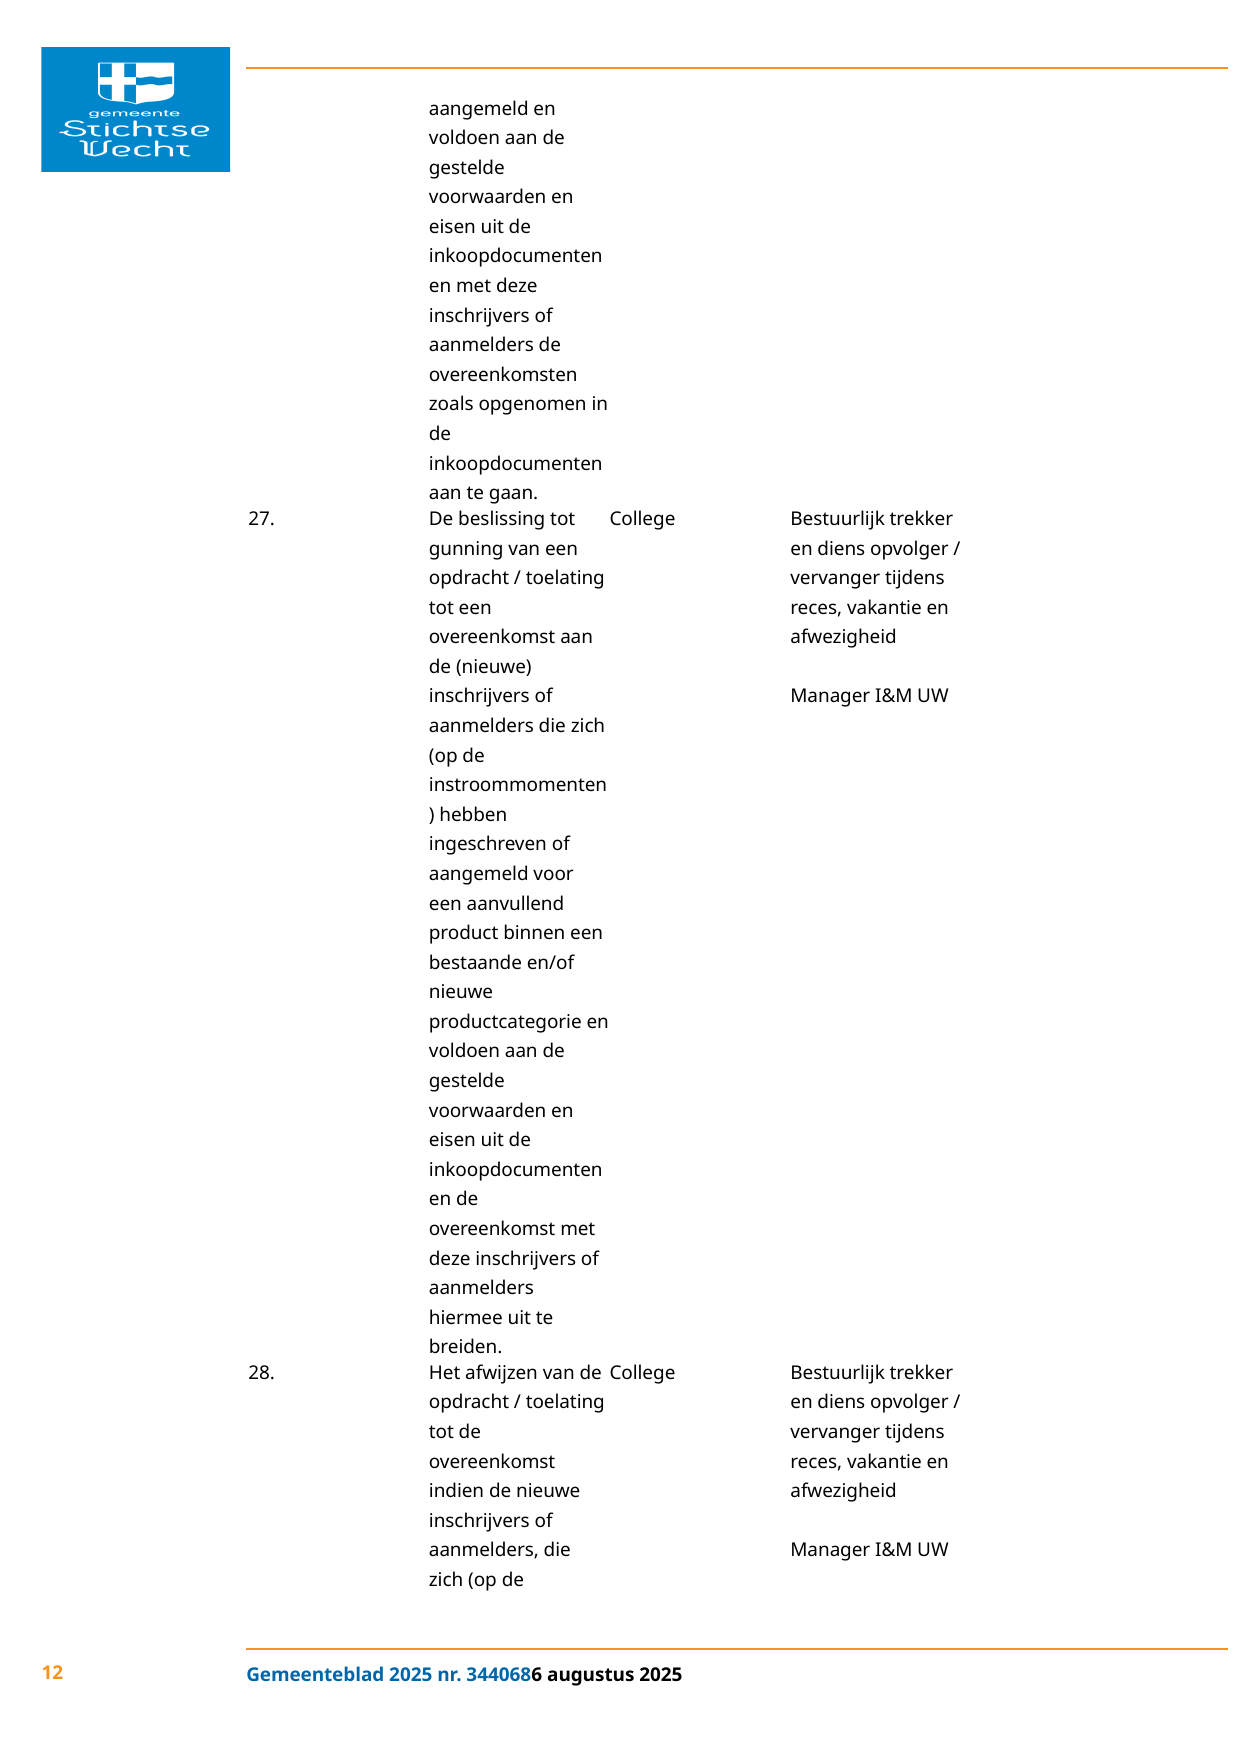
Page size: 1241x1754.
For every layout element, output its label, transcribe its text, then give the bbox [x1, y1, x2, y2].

table_cell [609, 95, 790, 505]
table_cell Het afwijzen van de opdracht / toelating tot de overeenkomst indien de nieuwe inschrijvers of aanmelders, die zich (op de [429, 1359, 609, 1592]
table_cell College [609, 505, 790, 1359]
table_cell aangemeld en voldoen aan de gestelde voorwaarden en eisen uit de inkoopdocumenten en met deze inschrijvers of aanmelders de overeenkomsten zoals opgenomen in de inkoopdocumenten aan te gaan. [429, 95, 609, 505]
picture [137, 63, 174, 103]
table_cell Bestuurlijk trekker en diens opvolger / vervanger tijdens reces, vakantie en afwezigheid Manager I&M UW [790, 1359, 971, 1592]
table_cell De beslissing tot gunning van een opdracht / toelating tot een overeenkomst aan de (nieuwe) inschrijvers of aanmelders die zich (op de instroommomenten) hebben ingeschreven of aangemeld voor een aanvullend product binnen een bestaande en/of nieuwe productcategorie en voldoen aan de gestelde voorwaarden en eisen uit de inkoopdocumenten en de overeenkomst met deze inschrijvers of aanmelders hiermee uit te breiden. [429, 505, 609, 1359]
table_cell College [609, 1359, 790, 1592]
table_cell 28. [248, 1359, 429, 1592]
table_cell [248, 95, 429, 505]
table_cell [971, 1359, 1152, 1592]
table_cell [790, 95, 971, 505]
table_cell 27. [248, 505, 429, 1359]
table_cell [971, 505, 1152, 1359]
table_cell [971, 95, 1152, 505]
picture [99, 63, 135, 101]
table_cell Bestuurlijk trekker en diens opvolger / vervanger tijdens reces, vakantie en afwezigheid Manager I&M UW [790, 505, 971, 1359]
